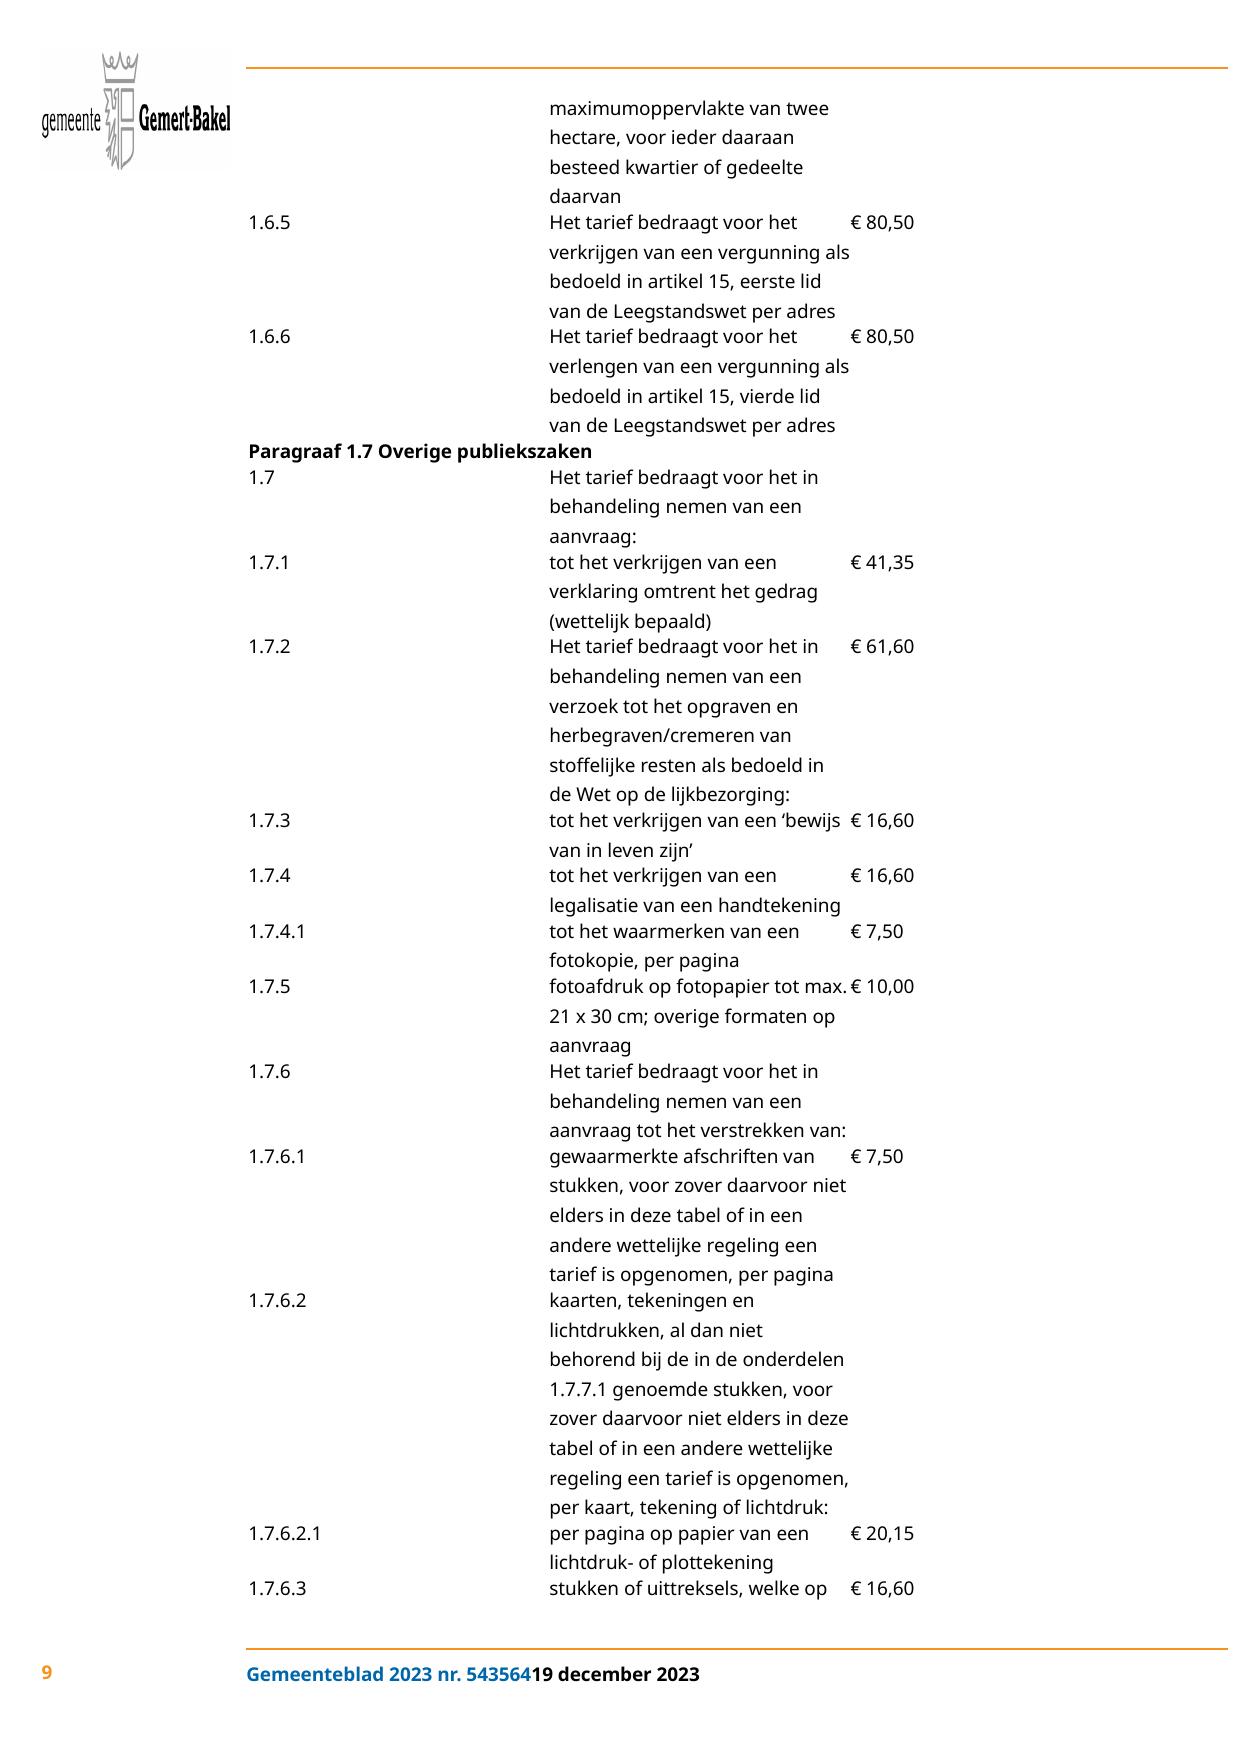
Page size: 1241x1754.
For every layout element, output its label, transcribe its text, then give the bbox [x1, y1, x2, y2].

table_cell € 10,00 [850, 973, 1152, 1058]
table_cell fotoafdruk op fotopapier tot max. 21 x 30 cm; overige formaten op aanvraag [549, 973, 850, 1058]
table_cell 1.7.6.2 [248, 1287, 549, 1520]
table_cell 1.7.4.1 [248, 918, 549, 973]
table_cell 1.7.4 [248, 863, 549, 918]
table_cell € 80,50 [850, 324, 1152, 438]
table_cell stukken of uittreksels, welke op [549, 1575, 850, 1601]
table_cell € 16,60 [850, 1575, 1152, 1601]
table_cell € 20,15 [850, 1520, 1152, 1575]
table_cell maximumoppervlakte van twee hectare, voor ieder daaraan besteed kwartier of gedeelte daarvan [549, 95, 850, 209]
table_cell Het tarief bedraagt voor het in behandeling nemen van een verzoek tot het opgraven en herbegraven/cremeren van stoffelijke resten als bedoeld in de Wet op de lijkbezorging: [549, 634, 850, 807]
table_cell [850, 1287, 1152, 1520]
table_cell Het tarief bedraagt voor het in behandeling nemen van een aanvraag tot het verstrekken van: [549, 1058, 850, 1143]
table_cell € 16,60 [850, 808, 1152, 863]
table_cell € 41,35 [850, 549, 1152, 634]
table_cell [850, 464, 1152, 549]
table_cell gewaarmerkte afschriften van stukken, voor zover daarvoor niet elders in deze tabel of in een andere wettelijke regeling een tarief is opgenomen, per pagina [549, 1143, 850, 1287]
table_cell 1.7.2 [248, 634, 549, 807]
table_cell 1.6.5 [248, 209, 549, 324]
table_cell 1.7.6.1 [248, 1143, 549, 1287]
table_cell 1.7 [248, 464, 549, 549]
table_cell 1.7.6 [248, 1058, 549, 1143]
table_cell tot het waarmerken van een fotokopie, per pagina [549, 918, 850, 973]
table_cell kaarten, tekeningen en lichtdrukken, al dan niet behorend bij de in de onderdelen 1.7.7.1 genoemde stukken, voor zover daarvoor niet elders in deze tabel of in een andere wettelijke regeling een tarief is opgenomen, per kaart, tekening of lichtdruk: [549, 1287, 850, 1520]
table_cell € 7,50 [850, 1143, 1152, 1287]
picture [41, 47, 231, 172]
table_cell 1.7.1 [248, 549, 549, 634]
table_cell [850, 95, 1152, 209]
table_cell € 80,50 [850, 209, 1152, 324]
table_cell Het tarief bedraagt voor het verkrijgen van een vergunning als bedoeld in artikel 15, eerste lid van de Leegstandswet per adres [549, 209, 850, 324]
table_cell tot het verkrijgen van een legalisatie van een handtekening [549, 863, 850, 918]
table_cell Het tarief bedraagt voor het in behandeling nemen van een aanvraag: [549, 464, 850, 549]
table_cell € 16,60 [850, 863, 1152, 918]
table_cell 1.6.6 [248, 324, 549, 438]
table_cell [850, 1058, 1152, 1143]
table_cell per pagina op papier van een lichtdruk- of plottekening [549, 1520, 850, 1575]
table_cell € 61,60 [850, 634, 1152, 807]
table_cell tot het verkrijgen van een ‘bewijs van in leven zijn’ [549, 808, 850, 863]
table_cell 1.7.5 [248, 973, 549, 1058]
table_cell 1.7.6.2.1 [248, 1520, 549, 1575]
table_cell tot het verkrijgen van een verklaring omtrent het gedrag (wettelijk bepaald) [549, 549, 850, 634]
table_cell Paragraaf 1.7 Overige publiekszaken [248, 438, 1152, 464]
table_cell 1.7.6.3 [248, 1575, 549, 1601]
table_cell Het tarief bedraagt voor het verlengen van een vergunning als bedoeld in artikel 15, vierde lid van de Leegstandswet per adres [549, 324, 850, 438]
table_cell [248, 95, 549, 209]
table_cell 1.7.3 [248, 808, 549, 863]
table_cell € 7,50 [850, 918, 1152, 973]
